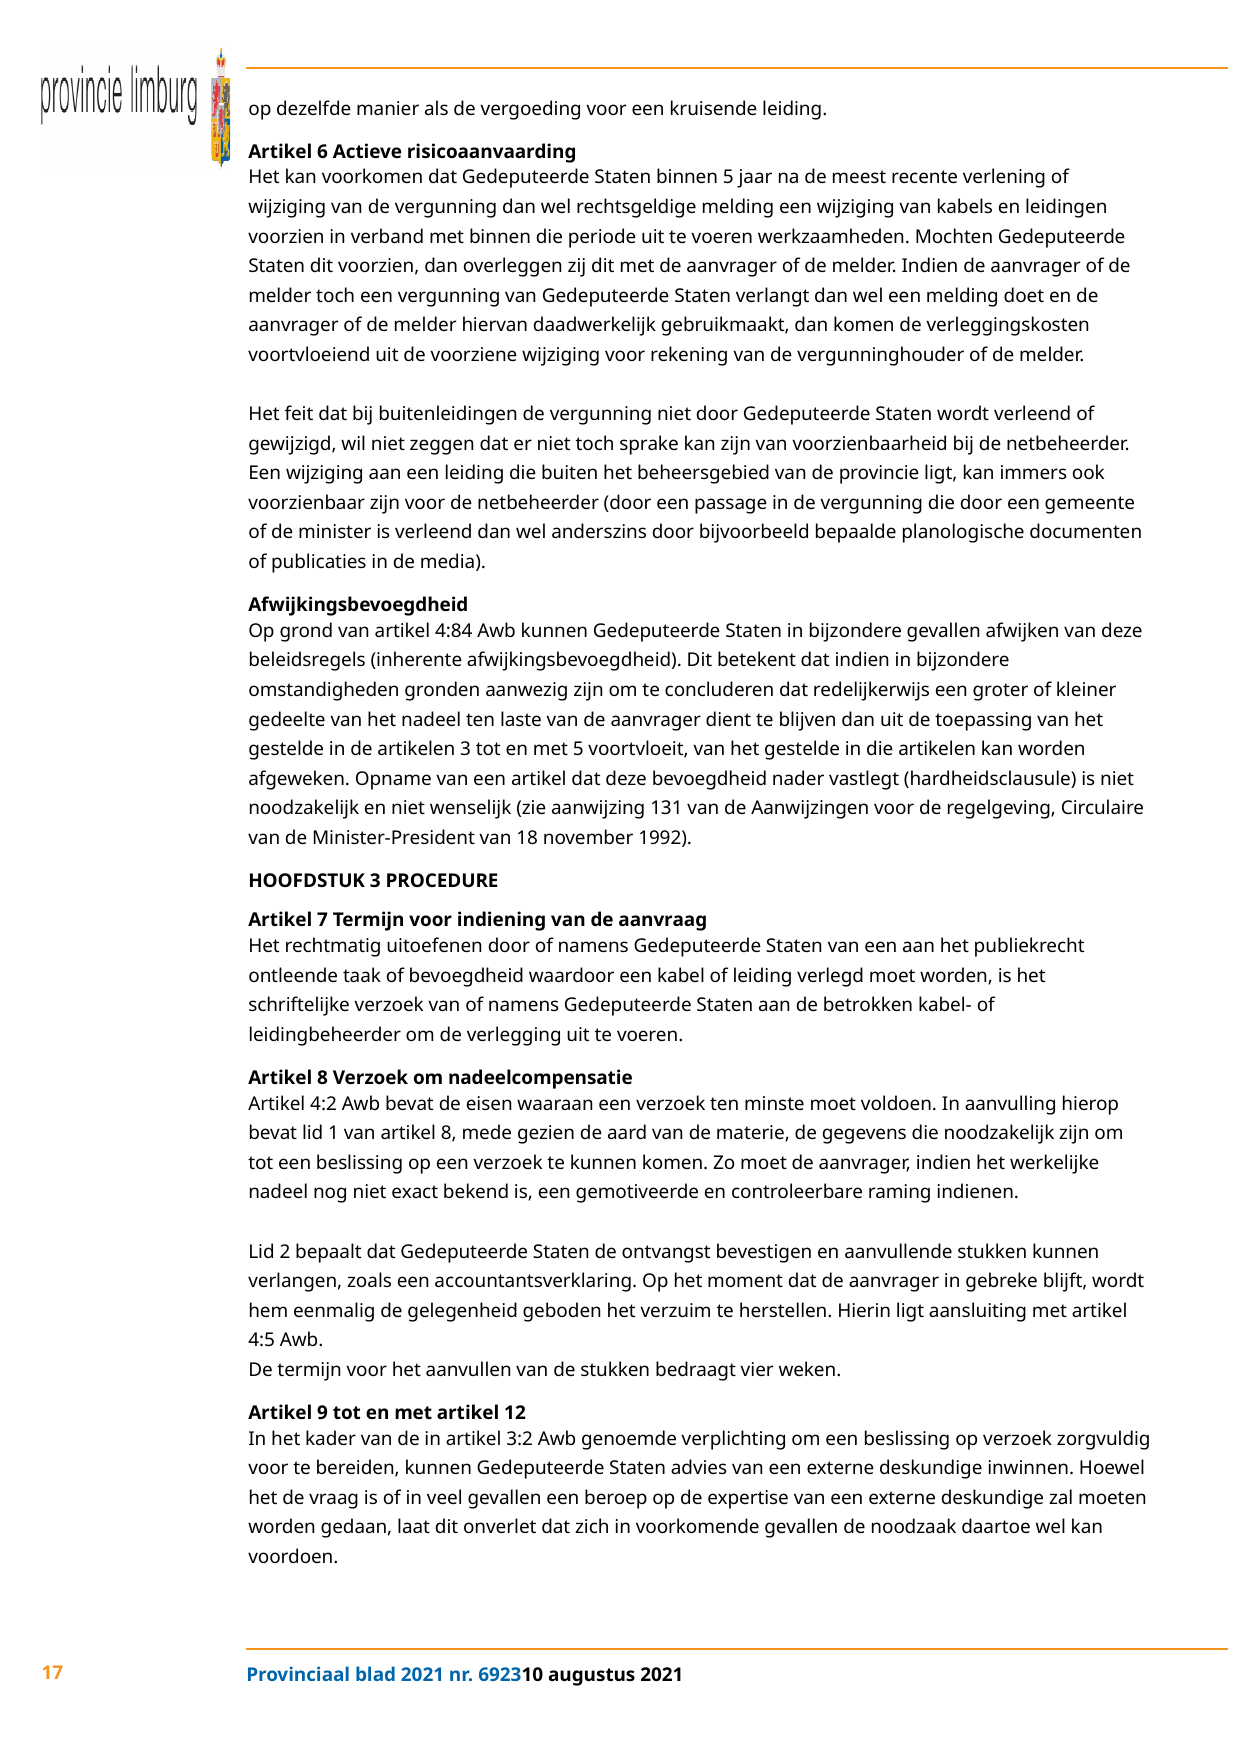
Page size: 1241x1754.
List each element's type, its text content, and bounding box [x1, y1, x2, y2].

text Afwijkingsbevoegdheid [248, 591, 1152, 617]
text In het kader van de in artikel 3:2 Awb genoemde verplichting om een beslissing op verzoek zorgvuldig voor te bereiden, kunnen Gedeputeerde Staten advies van een externe deskundige inwinnen. Hoewel het de vraag is of in veel gevallen een beroep op de expertise van een externe deskundige zal moeten worden gedaan, laat dit onverlet dat zich in voorkomende gevallen de noodzaak daartoe wel kan voordoen. [248, 1425, 1152, 1569]
text op dezelfde manier als de vergoeding voor een kruisende leiding. [248, 95, 1152, 121]
text Artikel 8 Verzoek om nadeelcompensatie [248, 1064, 1152, 1090]
text Lid 2 bepaalt dat Gedeputeerde Staten de ontvangst bevestigen en aanvullende stukken kunnen verlangen, zoals een accountantsverklaring. Op het moment dat de aanvrager in gebreke blijft, wordt hem eenmalig de gelegenheid geboden het verzuim te herstellen. Hierin ligt aansluiting met artikel 4:5 Awb. [248, 1238, 1152, 1352]
text Artikel 4:2 Awb bevat de eisen waaraan een verzoek ten minste moet voldoen. In aanvulling hierop bevat lid 1 van artikel 8, mede gezien de aard van de materie, de gegevens die noodzakelijk zijn om tot een beslissing op een verzoek te kunnen komen. Zo moet de aanvrager, indien het werkelijke nadeel nog niet exact bekend is, een gemotiveerde en controleerbare raming indienen. [248, 1090, 1152, 1204]
text HOOFDSTUK 3 PROCEDURE [248, 867, 1152, 893]
text Het rechtmatig uitoefenen door of namens Gedeputeerde Staten van een aan het publiekrecht ontleende taak of bevoegdheid waardoor een kabel of leiding verlegd moet worden, is het schriftelijke verzoek van of namens Gedeputeerde Staten aan de betrokken kabel- of leidingbeheerder om de verlegging uit te voeren. [248, 932, 1152, 1047]
text De termijn voor het aanvullen van de stukken bedraagt vier weken. [248, 1356, 1152, 1382]
text Op grond van artikel 4:84 Awb kunnen Gedeputeerde Staten in bijzondere gevallen afwijken van deze beleidsregels (inherente afwijkingsbevoegdheid). Dit betekent dat indien in bijzondere omstandigheden gronden aanwezig zijn om te concluderen dat redelijkerwijs een groter of kleiner gedeelte van het nadeel ten laste van de aanvrager dient te blijven dan uit de toepassing van het gestelde in de artikelen 3 tot en met 5 voortvloeit, van het gestelde in die artikelen kan worden afgeweken. Opname van een artikel dat deze bevoegdheid nader vastlegt (hardheidsclausule) is niet noodzakelijk en niet wenselijk (zie aanwijzing 131 van de Aanwijzingen voor de regelgeving, Circulaire van de Minister-President van 18 november 1992). [248, 617, 1152, 850]
text Het feit dat bij buitenleidingen de vergunning niet door Gedeputeerde Staten wordt verleend of gewijzigd, wil niet zeggen dat er niet toch sprake kan zijn van voorzienbaarheid bij de netbeheerder. Een wijziging aan een leiding die buiten het beheersgebied van de provincie ligt, kan immers ook voorzienbaar zijn voor de netbeheerder (door een passage in de vergunning die door een gemeente of de minister is verleend dan wel anderszins door bijvoorbeeld bepaalde planologische documenten of publicaties in de media). [248, 400, 1152, 574]
text Artikel 6 Actieve risicoaanvaarding [248, 138, 1152, 164]
text Artikel 9 tot en met artikel 12 [248, 1399, 1152, 1425]
picture [41, 47, 231, 172]
text Artikel 7 Termijn voor indiening van de aanvraag [248, 907, 1152, 932]
text Het kan voorkomen dat Gedeputeerde Staten binnen 5 jaar na de meest recente verlening of wijziging van de vergunning dan wel rechtsgeldige melding een wijziging van kabels en leidingen voorzien in verband met binnen die periode uit te voeren werkzaamheden. Mochten Gedeputeerde Staten dit voorzien, dan overleggen zij dit met de aanvrager of de melder. Indien de aanvrager of de melder toch een vergunning van Gedeputeerde Staten verlangt dan wel een melding doet en de aanvrager of de melder hiervan daadwerkelijk gebruikmaakt, dan komen de verleggingskosten voortvloeiend uit de voorziene wijziging voor rekening van de vergunninghouder of de melder. [248, 164, 1152, 367]
